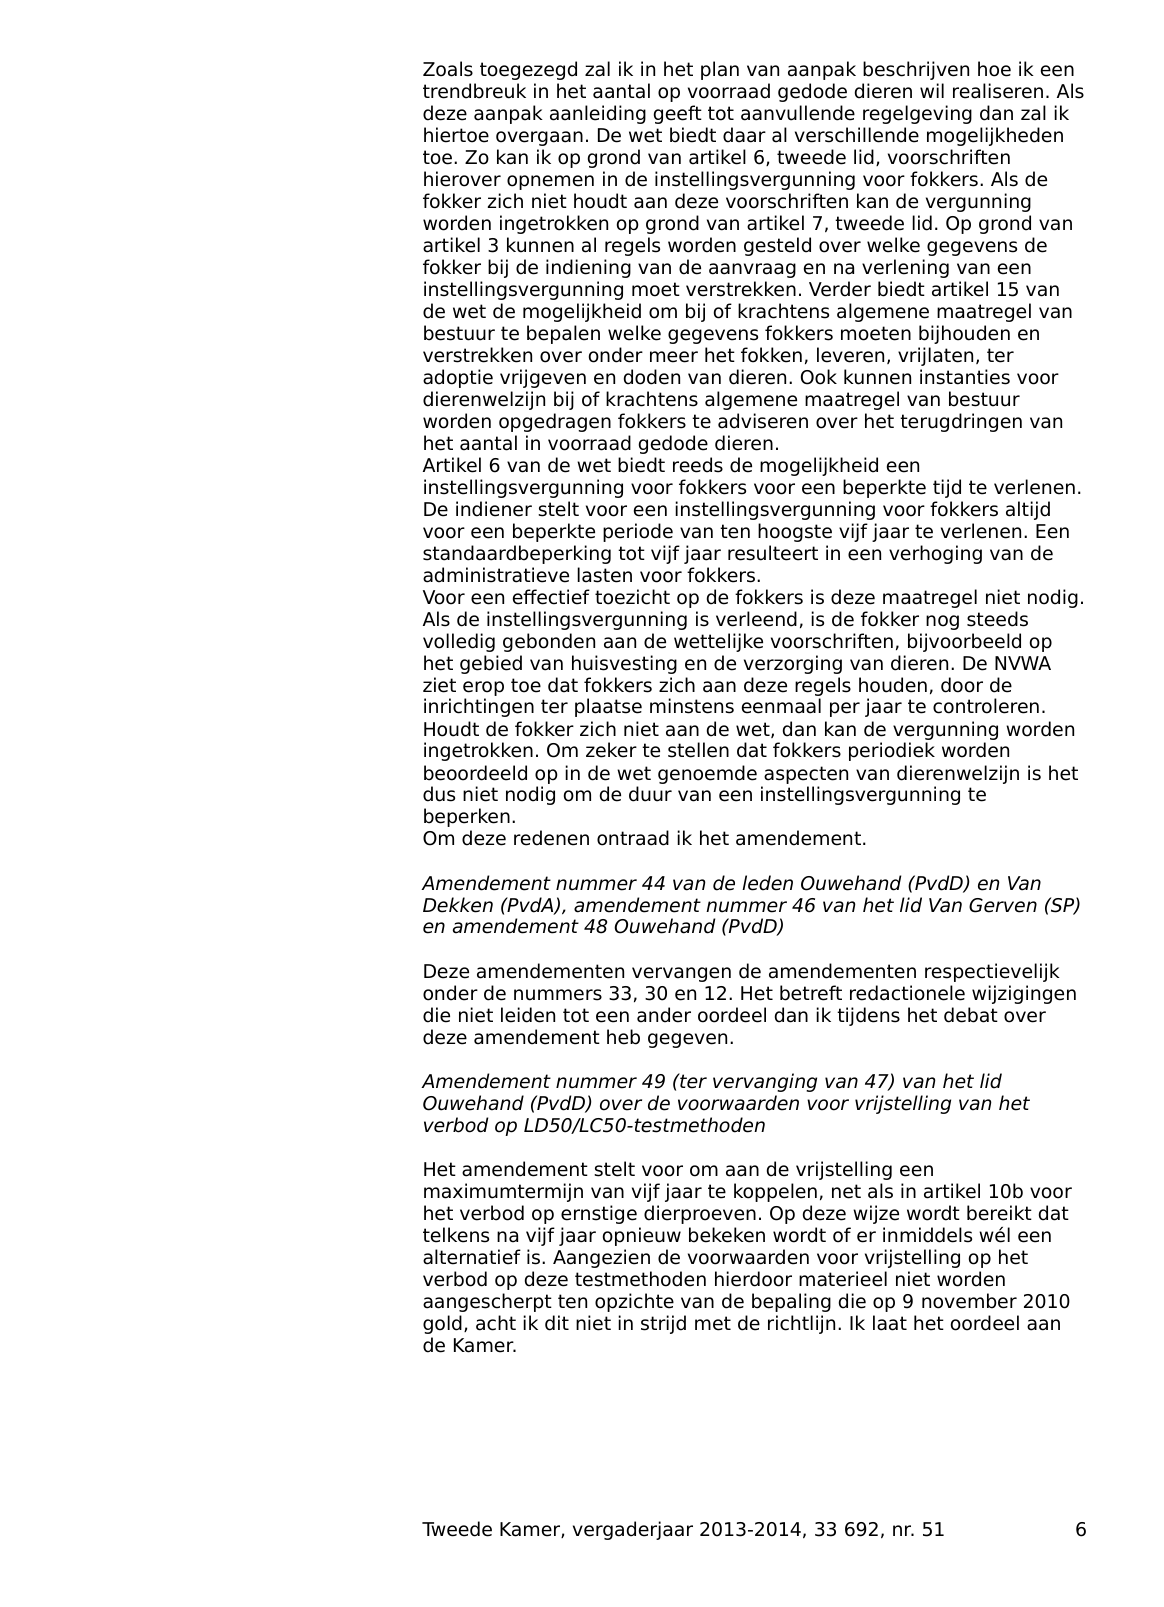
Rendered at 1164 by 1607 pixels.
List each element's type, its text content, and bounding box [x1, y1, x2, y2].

text Deze amendementen vervangen de amendementen respectievelijk onder de nummers 33, 30 en 12. Het betreft redactionele wijzigingen die niet leiden tot een ander oordeel dan ik tijdens het debat over deze amendement heb gegeven. [422, 961, 1087, 1048]
subtitle Amendement nummer 44 van de leden Ouwehand (PvdD) en Van Dekken (PvdA), amendement nummer 46 van het lid Van Gerven (SP) en amendement 48 Ouwehand (PvdD) [422, 872, 1087, 938]
text Artikel 6 van de wet biedt reeds de mogelijkheid een instellingsvergunning voor fokkers voor een beperkte tijd te verlenen. De indiener stelt voor een instellingsvergunning voor fokkers altijd voor een beperkte periode van ten hoogste vijf jaar te verlenen. Een standaardbeperking tot vijf jaar resulteert in een verhoging van de administratieve lasten voor fokkers. [422, 455, 1087, 587]
text Het amendement stelt voor om aan de vrijstelling een maximumtermijn van vijf jaar te koppelen, net als in artikel 10b voor het verbod op ernstige dierproeven. Op deze wijze wordt bereikt dat telkens na vijf jaar opnieuw bekeken wordt of er inmiddels wél een alternatief is. Aangezien de voorwaarden voor vrijstelling op het verbod op deze testmethoden hierdoor materieel niet worden aangescherpt ten opzichte van de bepaling die op 9 november 2010 gold, acht ik dit niet in strijd met de richtlijn. Ik laat het oordeel aan de Kamer. [422, 1159, 1087, 1357]
text Voor een effectief toezicht op de fokkers is deze maatregel niet nodig. Als de instellingsvergunning is verleend, is de fokker nog steeds volledig gebonden aan de wettelijke voorschriften, bijvoorbeeld op het gebied van huisvesting en de verzorging van dieren. De NVWA ziet erop toe dat fokkers zich aan deze regels houden, door de inrichtingen ter plaatse minstens eenmaal per jaar te controleren. Houdt de fokker zich niet aan de wet, dan kan de vergunning worden ingetrokken. Om zeker te stellen dat fokkers periodiek worden beoordeeld op in de wet genoemde aspecten van dierenwelzijn is het dus niet nodig om de duur van een instellingsvergunning te beperken. [422, 587, 1087, 828]
text Zoals toegezegd zal ik in het plan van aanpak beschrijven hoe ik een trendbreuk in het aantal op voorraad gedode dieren wil realiseren. Als deze aanpak aanleiding geeft tot aanvullende regelgeving dan zal ik hiertoe overgaan. De wet biedt daar al verschillende mogelijkheden toe. Zo kan ik op grond van artikel 6, tweede lid, voorschriften hierover opnemen in de instellingsvergunning voor fokkers. Als de fokker zich niet houdt aan deze voorschriften kan de vergunning worden ingetrokken op grond van artikel 7, tweede lid. Op grond van artikel 3 kunnen al regels worden gesteld over welke gegevens de fokker bij de indiening van de aanvraag en na verlening van een instellingsvergunning moet verstrekken. Verder biedt artikel 15 van de wet de mogelijkheid om bij of krachtens algemene maatregel van bestuur te bepalen welke gegevens fokkers moeten bijhouden en verstrekken over onder meer het fokken, leveren, vrijlaten, ter adoptie vrijgeven en doden van dieren. Ook kunnen instanties voor dierenwelzijn bij of krachtens algemene maatregel van bestuur worden opgedragen fokkers te adviseren over het terugdringen van het aantal in voorraad gedode dieren. [422, 59, 1087, 455]
subtitle Amendement nummer 49 (ter vervanging van 47) van het lid Ouwehand (PvdD) over de voorwaarden voor vrijstelling van het verbod op LD50/LC50-testmethoden [422, 1071, 1087, 1137]
text Om deze redenen ontraad ik het amendement. [422, 828, 1087, 850]
